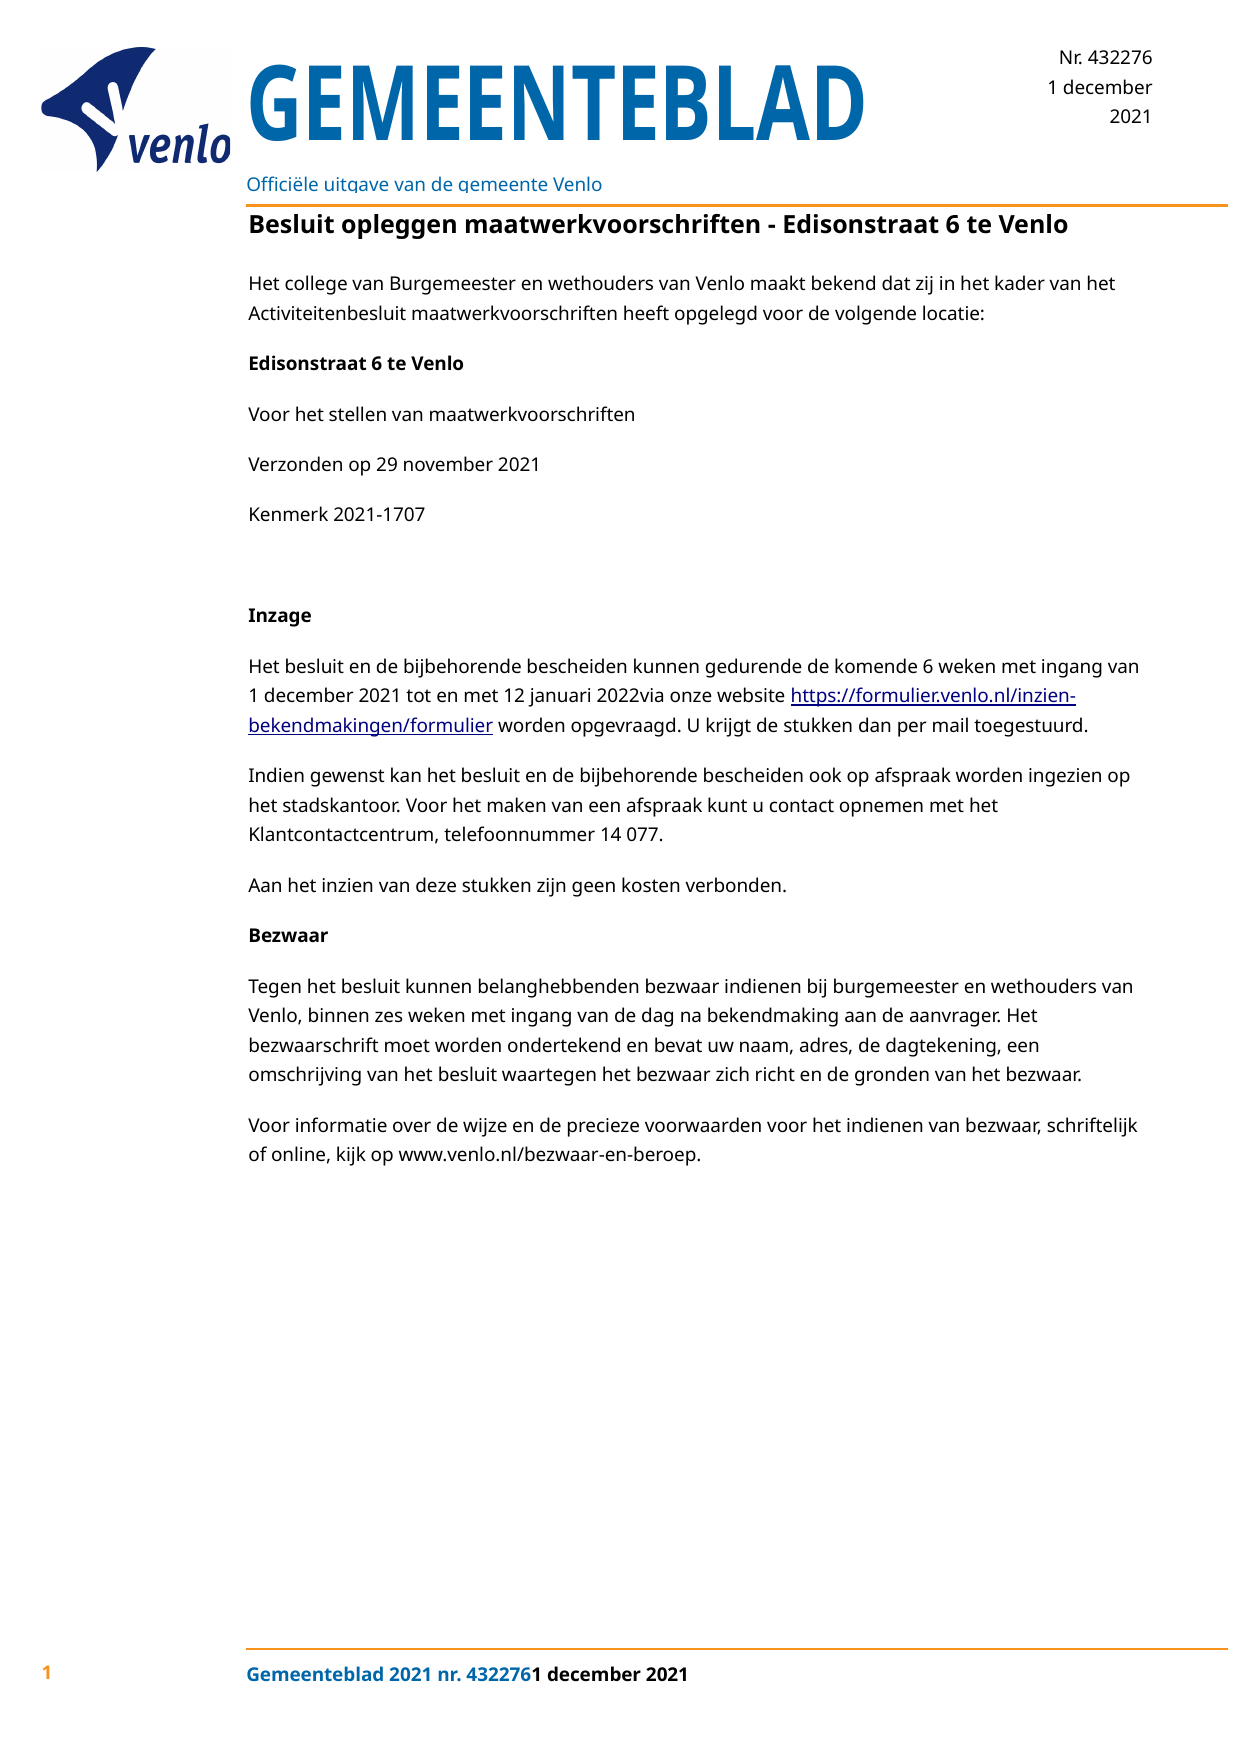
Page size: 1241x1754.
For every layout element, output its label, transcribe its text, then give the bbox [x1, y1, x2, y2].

text Het besluit en de bijbehorende bescheiden kunnen gedurende de komende 6 weken met ingang van 1 december 2021 tot en met 12 januari 2022via onze website https://formulier.venlo.nl/inzien-bekendmakingen/formulier worden opgevraagd. U krijgt de stukken dan per mail toegestuurd. [248, 653, 1152, 738]
text Verzonden op 29 november 2021 [248, 451, 1152, 477]
text Kenmerk 2021-1707 [248, 502, 1152, 527]
text Tegen het besluit kunnen belanghebbenden bezwaar indienen bij burgemeester en wethouders van Venlo, binnen zes weken met ingang van de dag na bekendmaking aan de aanvrager. Het bezwaarschrift moet worden ondertekend en bevat uw naam, adres, de dagtekening, een omschrijving van het besluit waartegen het bezwaar zich richt en de gronden van het bezwaar. [248, 973, 1152, 1087]
text Besluit opleggen maatwerkvoorschriften - Edisonstraat 6 te Venlo [248, 207, 1152, 241]
text Indien gewenst kan het besluit en de bijbehorende bescheiden ook op afspraak worden ingezien op het stadskantoor. Voor het maken van een afspraak kunt u contact opnemen met het Klantcontactcentrum, telefoonnummer 14 077. [248, 762, 1152, 847]
text Het college van Burgemeester en wethouders van Venlo maakt bekend dat zij in het kader van het Activiteitenbesluit maatwerkvoorschriften heeft opgelegd voor de volgende locatie: [248, 270, 1152, 326]
picture [41, 47, 231, 172]
text Voor informatie over de wijze en de precieze voorwaarden voor het indienen van bezwaar, schriftelijk of online, kijk op www.venlo.nl/bezwaar-en-beroep. [248, 1112, 1152, 1167]
text Aan het inzien van deze stukken zijn geen kosten verbonden. [248, 872, 1152, 898]
text Edisonstraat 6 te Venlo [248, 350, 1152, 376]
text Voor het stellen van maatwerkvoorschriften [248, 401, 1152, 426]
text Bezwaar [248, 922, 1152, 948]
text Inzage [248, 602, 1152, 628]
